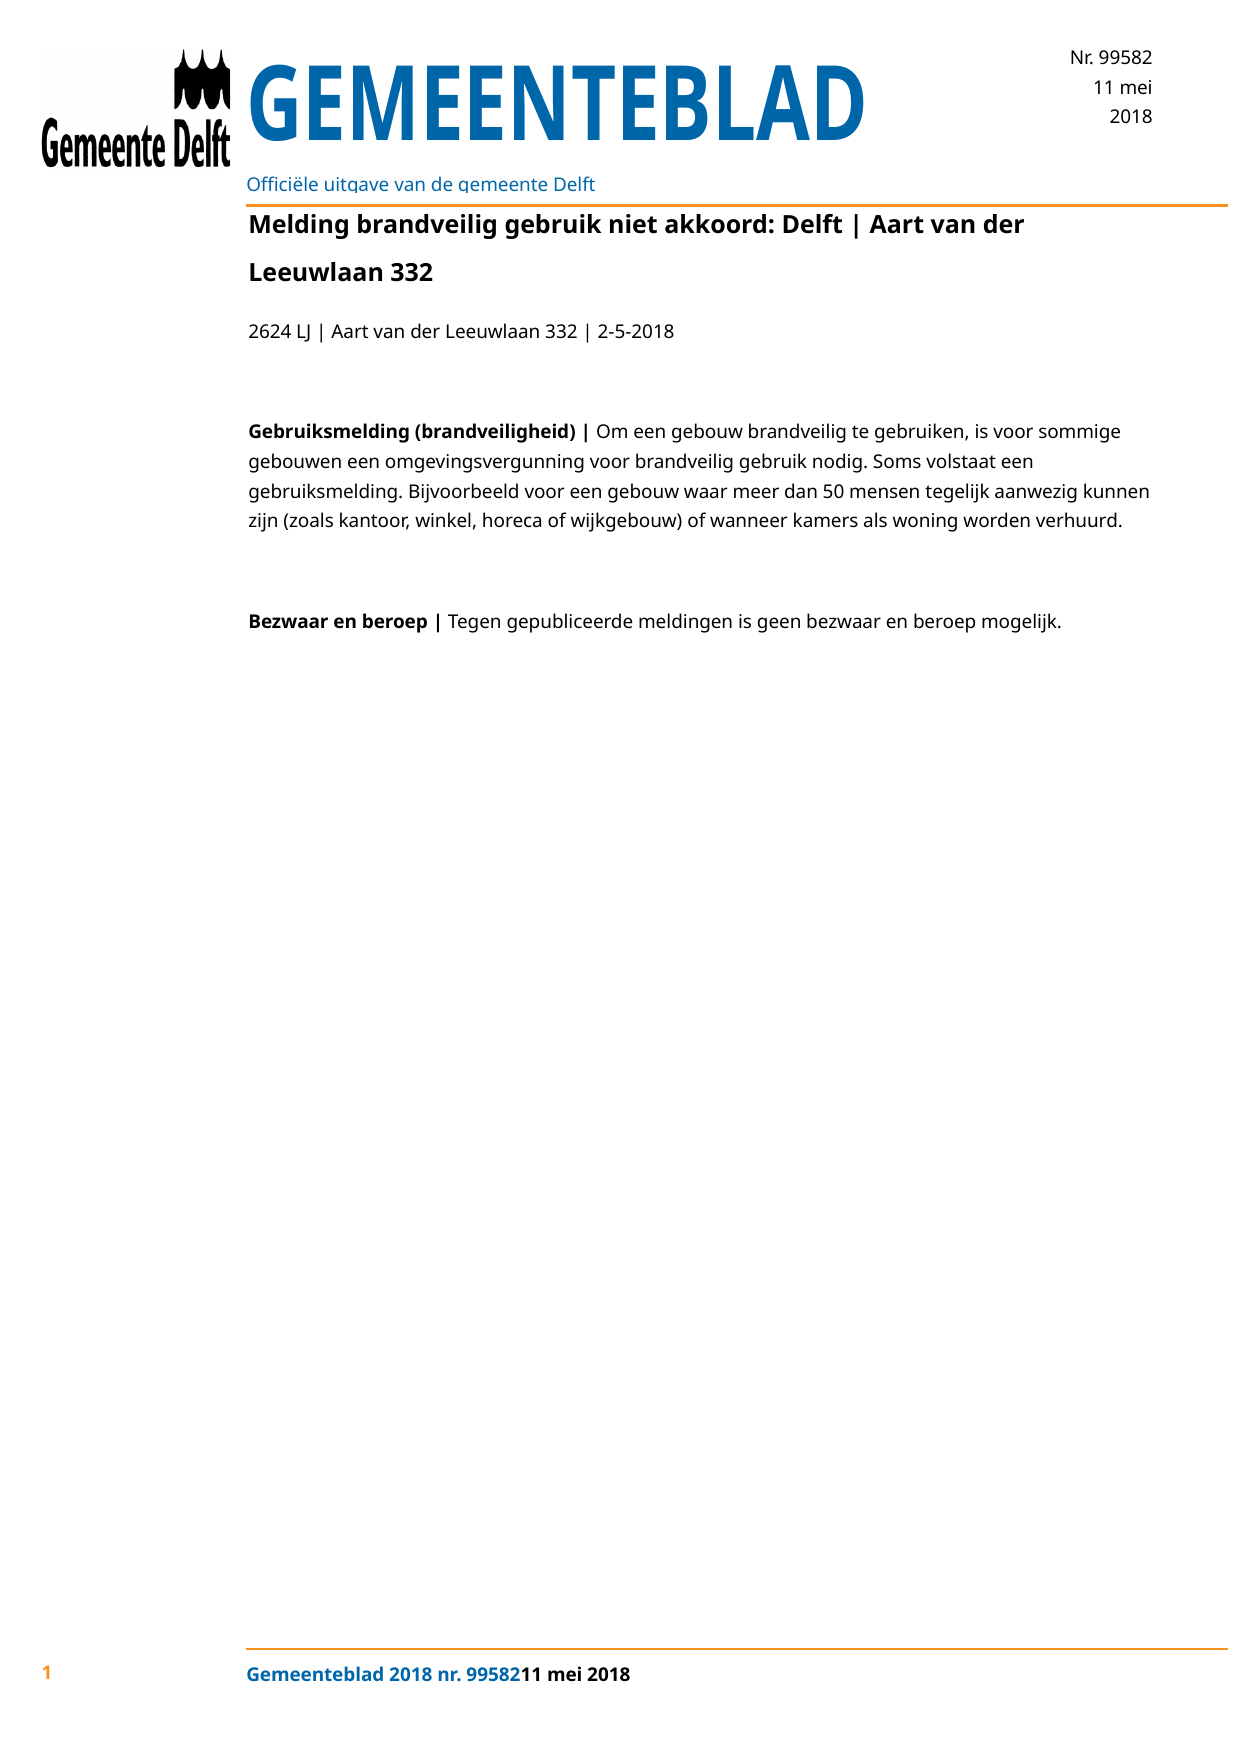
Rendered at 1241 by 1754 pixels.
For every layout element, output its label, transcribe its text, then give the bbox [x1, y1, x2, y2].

text Bezwaar en beroep | Tegen gepubliceerde meldingen is geen bezwaar en beroep mogelijk. [248, 608, 1152, 634]
text 2624 LJ | Aart van der Leeuwlaan 332 | 2-5-2018 [248, 318, 1152, 344]
text Gebruiksmelding (brandveiligheid) | Om een gebouw brandveilig te gebruiken, is voor sommige gebouwen een omgevingsvergunning voor brandveilig gebruik nodig. Soms volstaat een gebruiksmelding. Bijvoorbeeld voor een gebouw waar meer dan 50 mensen tegelijk aanwezig kunnen zijn (zoals kantoor, winkel, horeca of wijkgebouw) of wanneer kamers als woning worden verhuurd. [248, 419, 1152, 533]
picture [41, 47, 231, 172]
text Melding brandveilig gebruik niet akkoord: Delft | Aart van der Leeuwlaan 332 [248, 207, 1152, 288]
